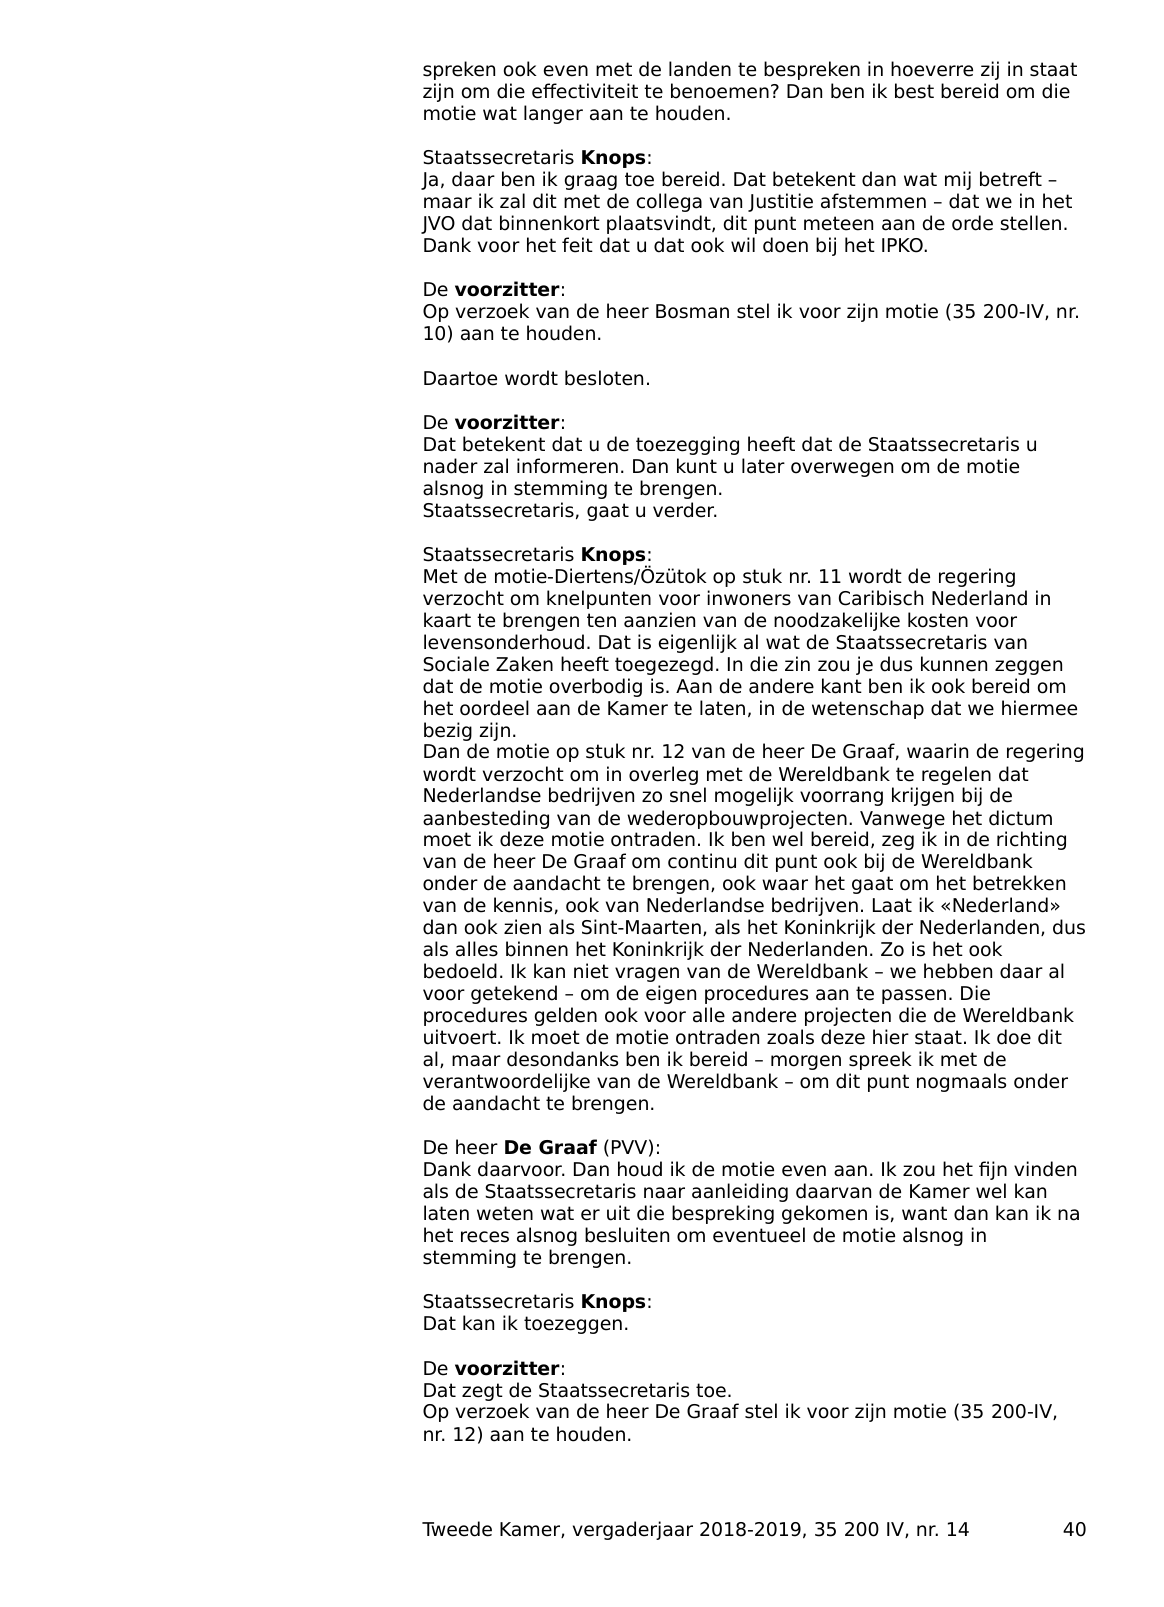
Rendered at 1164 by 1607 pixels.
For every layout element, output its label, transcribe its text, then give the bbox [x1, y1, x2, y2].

text Dat kan ik toezeggen. [422, 1313, 1087, 1335]
text De heer De Graaf (PVV): [422, 1137, 1087, 1159]
text De voorzitter: [422, 279, 1087, 301]
text Dank daarvoor. Dan houd ik de motie even aan. Ik zou het fijn vinden als de Staatssecretaris naar aanleiding daarvan de Kamer wel kan laten weten wat er uit die bespreking gekomen is, want dan kan ik na het reces alsnog besluiten om eventueel de motie alsnog in stemming te brengen. [422, 1159, 1087, 1269]
text De voorzitter: [422, 1357, 1087, 1379]
text spreken ook even met de landen te bespreken in hoeverre zij in staat zijn om die effectiviteit te benoemen? Dan ben ik best bereid om die motie wat langer aan te houden. [422, 59, 1087, 125]
text Dat betekent dat u de toezegging heeft dat de Staatssecretaris u nader zal informeren. Dan kunt u later overwegen om de motie alsnog in stemming te brengen. [422, 433, 1087, 499]
text Staatssecretaris Knops: [422, 544, 1087, 566]
text Dat zegt de Staatssecretaris toe. [422, 1379, 1087, 1401]
text Met de motie-Diertens/Özütok op stuk nr. 11 wordt de regering verzocht om knelpunten voor inwoners van Caribisch Nederland in kaart te brengen ten aanzien van de noodzakelijke kosten voor levensonderhoud. Dat is eigenlijk al wat de Staatssecretaris van Sociale Zaken heeft toegezegd. In die zin zou je dus kunnen zeggen dat de motie overbodig is. Aan de andere kant ben ik ook bereid om het oordeel aan de Kamer te laten, in de wetenschap dat we hiermee bezig zijn. [422, 566, 1087, 741]
text Dan de motie op stuk nr. 12 van de heer De Graaf, waarin de regering wordt verzocht om in overleg met de Wereldbank te regelen dat Nederlandse bedrijven zo snel mogelijk voorrang krijgen bij de aanbesteding van de wederopbouwprojecten. Vanwege het dictum moet ik deze motie ontraden. Ik ben wel bereid, zeg ik in de richting van de heer De Graaf om continu dit punt ook bij de Wereldbank onder de aandacht te brengen, ook waar het gaat om het betrekken van de kennis, ook van Nederlandse bedrijven. Laat ik «Nederland» dan ook zien als Sint-Maarten, als het Koninkrijk der Nederlanden, dus als alles binnen het Koninkrijk der Nederlanden. Zo is het ook bedoeld. Ik kan niet vragen van de Wereldbank – we hebben daar al voor getekend – om de eigen procedures aan te passen. Die procedures gelden ook voor alle andere projecten die de Wereldbank uitvoert. Ik moet de motie ontraden zoals deze hier staat. Ik doe dit al, maar desondanks ben ik bereid – morgen spreek ik met de verantwoordelijke van de Wereldbank – om dit punt nogmaals onder de aandacht te brengen. [422, 741, 1087, 1115]
text Op verzoek van de heer Bosman stel ik voor zijn motie (35 200-IV, nr. 10) aan te houden. [422, 301, 1087, 345]
text Staatssecretaris, gaat u verder. [422, 499, 1087, 521]
text Op verzoek van de heer De Graaf stel ik voor zijn motie (35 200-IV, nr. 12) aan te houden. [422, 1401, 1087, 1445]
text De voorzitter: [422, 412, 1087, 433]
text Staatssecretaris Knops: [422, 1291, 1087, 1313]
text Staatssecretaris Knops: [422, 147, 1087, 169]
text Daartoe wordt besloten. [422, 367, 1087, 389]
text Ja, daar ben ik graag toe bereid. Dat betekent dan wat mij betreft – maar ik zal dit met de collega van Justitie afstemmen – dat we in het JVO dat binnenkort plaatsvindt, dit punt meteen aan de orde stellen. Dank voor het feit dat u dat ook wil doen bij het IPKO. [422, 169, 1087, 257]
